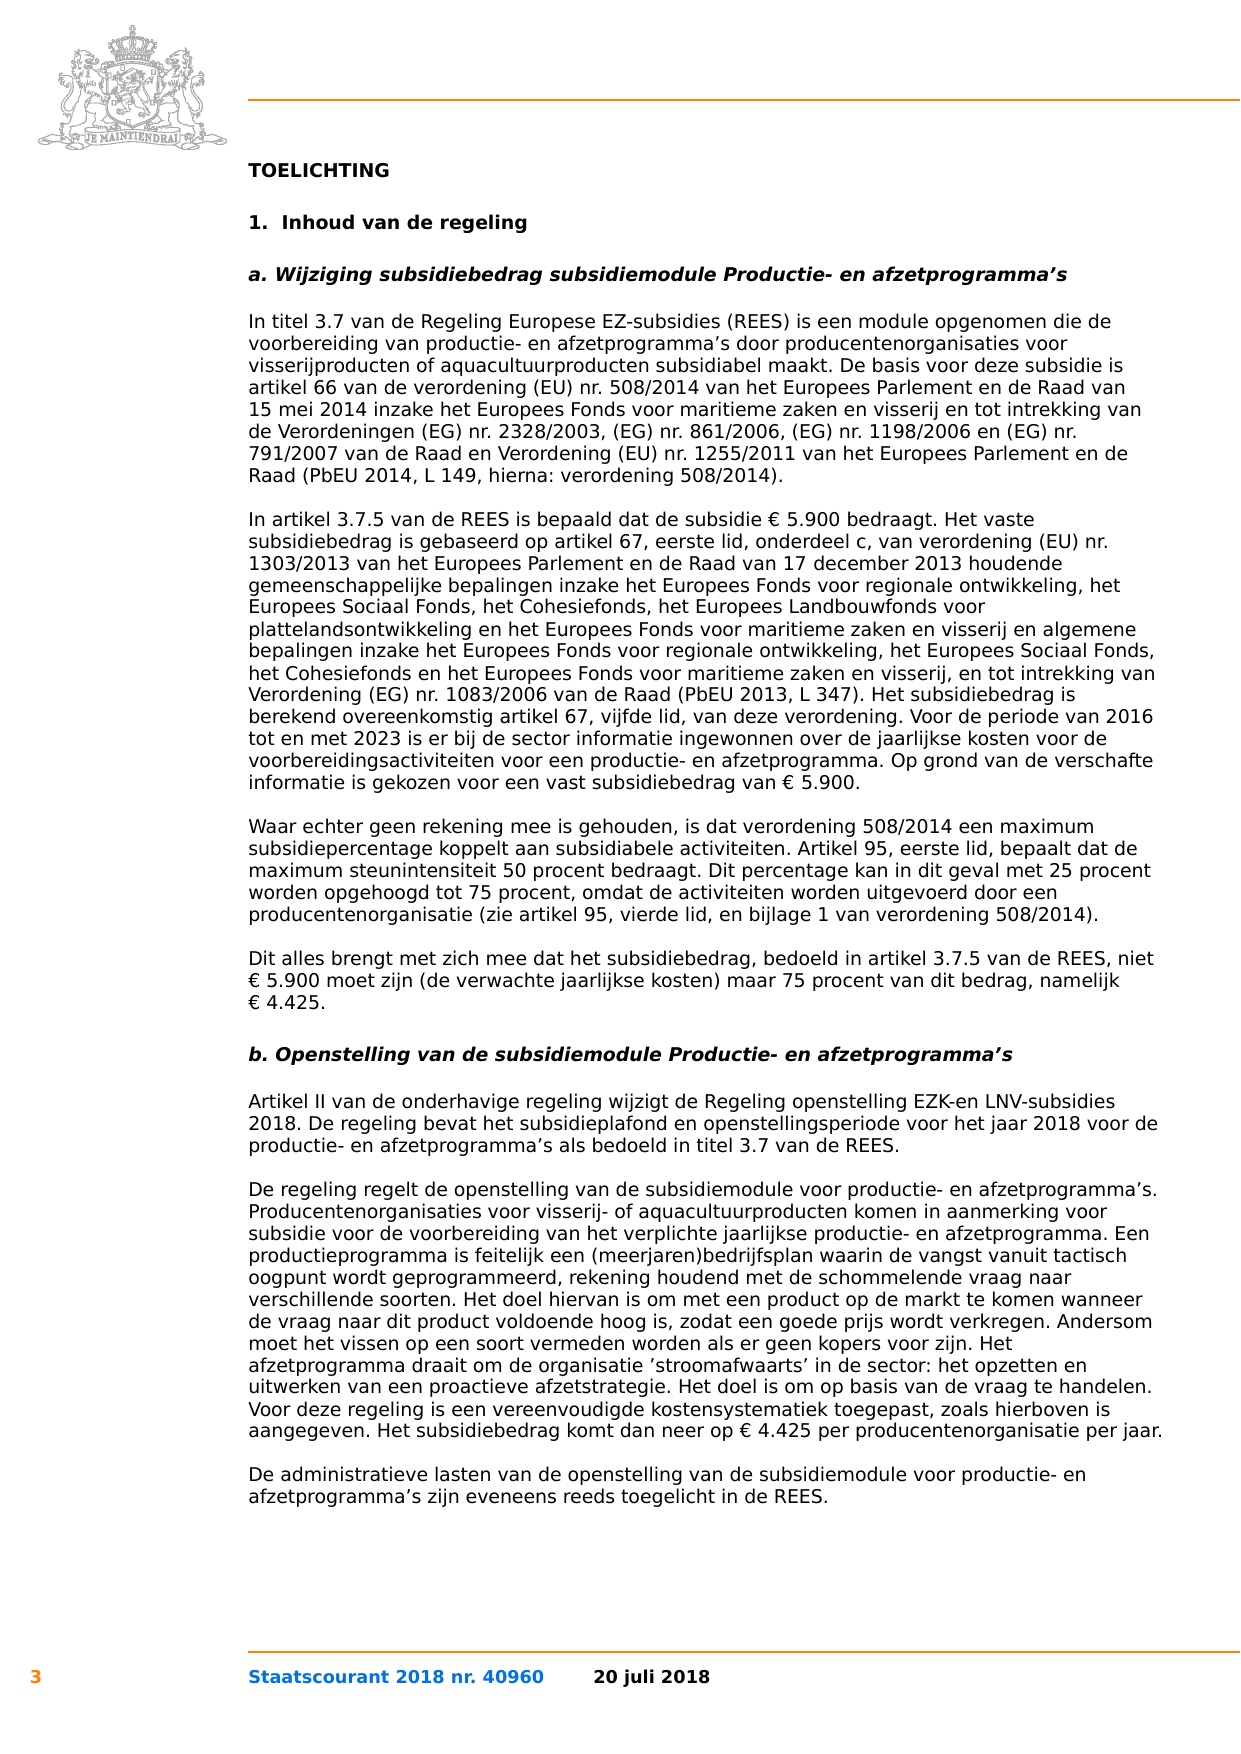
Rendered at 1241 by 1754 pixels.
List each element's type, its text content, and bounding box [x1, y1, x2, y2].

text Artikel II van de onderhavige regeling wijzigt de Regeling openstelling EZK-en LNV-subsidies 2018. De regeling bevat het subsidieplafond en openstellingsperiode voor het jaar 2018 voor de productie- en afzetprogramma’s als bedoeld in titel 3.7 van de REES. [248, 1091, 1163, 1157]
text Waar echter geen rekening mee is gehouden, is dat verordening 508/2014 een maximum subsidiepercentage koppelt aan subsidiabele activiteiten. Artikel 95, eerste lid, bepaalt dat de maximum steunintensiteit 50 procent bedraagt. Dit percentage kan in dit geval met 25 procent worden opgehoogd tot 75 procent, omdat de activiteiten worden uitgevoerd door een producentenorganisatie (zie artikel 95, vierde lid, en bijlage 1 van verordening 508/2014). [248, 816, 1163, 926]
text De regeling regelt de openstelling van de subsidiemodule voor productie- en afzetprogramma’s. Producentenorganisaties voor visserij- of aquacultuurproducten komen in aanmerking voor subsidie voor de voorbereiding van het verplichte jaarlijkse productie- en afzetprogramma. Een productieprogramma is feitelijk een (meerjaren)bedrijfsplan waarin de vangst vanuit tactisch oogpunt wordt geprogrammeerd, rekening houdend met de schommelende vraag naar verschillende soorten. Het doel hiervan is om met een product op de markt te komen wanneer de vraag naar dit product voldoende hoog is, zodat een goede prijs wordt verkregen. Andersom moet het vissen op een soort vermeden worden als er geen kopers voor zijn. Het afzetprogramma draait om de organisatie ’stroomafwaarts’ in de sector: het opzetten en uitwerken van een proactieve afzetstrategie. Het doel is om op basis van de vraag te handelen. Voor deze regeling is een vereenvoudigde kostensystematiek toegepast, zoals hierboven is aangegeven. Het subsidiebedrag komt dan neer op € 4.425 per producentenorganisatie per jaar. [248, 1179, 1163, 1442]
subtitle TOELICHTING [248, 160, 1163, 182]
subtitle b. Openstelling van de subsidiemodule Productie- en afzetprogramma’s [248, 1044, 1163, 1066]
text In artikel 3.7.5 van de REES is bepaald dat de subsidie € 5.900 bedraagt. Het vaste subsidiebedrag is gebaseerd op artikel 67, eerste lid, onderdeel c, van verordening (EU) nr. 1303/2013 van het Europees Parlement en de Raad van 17 december 2013 houdende gemeenschappelijke bepalingen inzake het Europees Fonds voor regionale ontwikkeling, het Europees Sociaal Fonds, het Cohesiefonds, het Europees Landbouwfonds voor plattelandsontwikkeling en het Europees Fonds voor maritieme zaken en visserij en algemene bepalingen inzake het Europees Fonds voor regionale ontwikkeling, het Europees Sociaal Fonds, het Cohesiefonds en het Europees Fonds voor maritieme zaken en visserij, en tot intrekking van Verordening (EG) nr. 1083/2006 van de Raad (PbEU 2013, L 347). Het subsidiebedrag is berekend overeenkomstig artikel 67, vijfde lid, van deze verordening. Voor de periode van 2016 tot en met 2023 is er bij de sector informatie ingewonnen over de jaarlijkse kosten voor de voorbereidingsactiviteiten voor een productie- en afzetprogramma. Op grond van de verschafte informatie is gekozen voor een vast subsidiebedrag van € 5.900. [248, 508, 1163, 794]
picture [38, 25, 227, 150]
text Dit alles brengt met zich mee dat het subsidiebedrag, bedoeld in artikel 3.7.5 van de REES, niet € 5.900 moet zijn (de verwachte jaarlijkse kosten) maar 75 procent van dit bedrag, namelijk € 4.425. [248, 948, 1163, 1014]
subtitle a. Wijziging subsidiebedrag subsidiemodule Productie- en afzetprogramma’s [248, 264, 1163, 286]
text De administratieve lasten van de openstelling van de subsidiemodule voor productie- en afzetprogramma’s zijn eveneens reeds toegelicht in de REES. [248, 1464, 1163, 1508]
text In titel 3.7 van de Regeling Europese EZ-subsidies (REES) is een module opgenomen die de voorbereiding van productie- en afzetprogramma’s door producentenorganisaties voor visserijproducten of aquacultuurproducten subsidiabel maakt. De basis voor deze subsidie is artikel 66 van de verordening (EU) nr. 508/2014 van het Europees Parlement en de Raad van 15 mei 2014 inzake het Europees Fonds voor maritieme zaken en visserij en tot intrekking van de Verordeningen (EG) nr. 2328/2003, (EG) nr. 861/2006, (EG) nr. 1198/2006 en (EG) nr. 791/2007 van de Raad en Verordening (EU) nr. 1255/2011 van het Europees Parlement en de Raad (PbEU 2014, L 149, hierna: verordening 508/2014). [248, 311, 1163, 487]
subtitle 1. Inhoud van de regeling [248, 212, 1163, 234]
